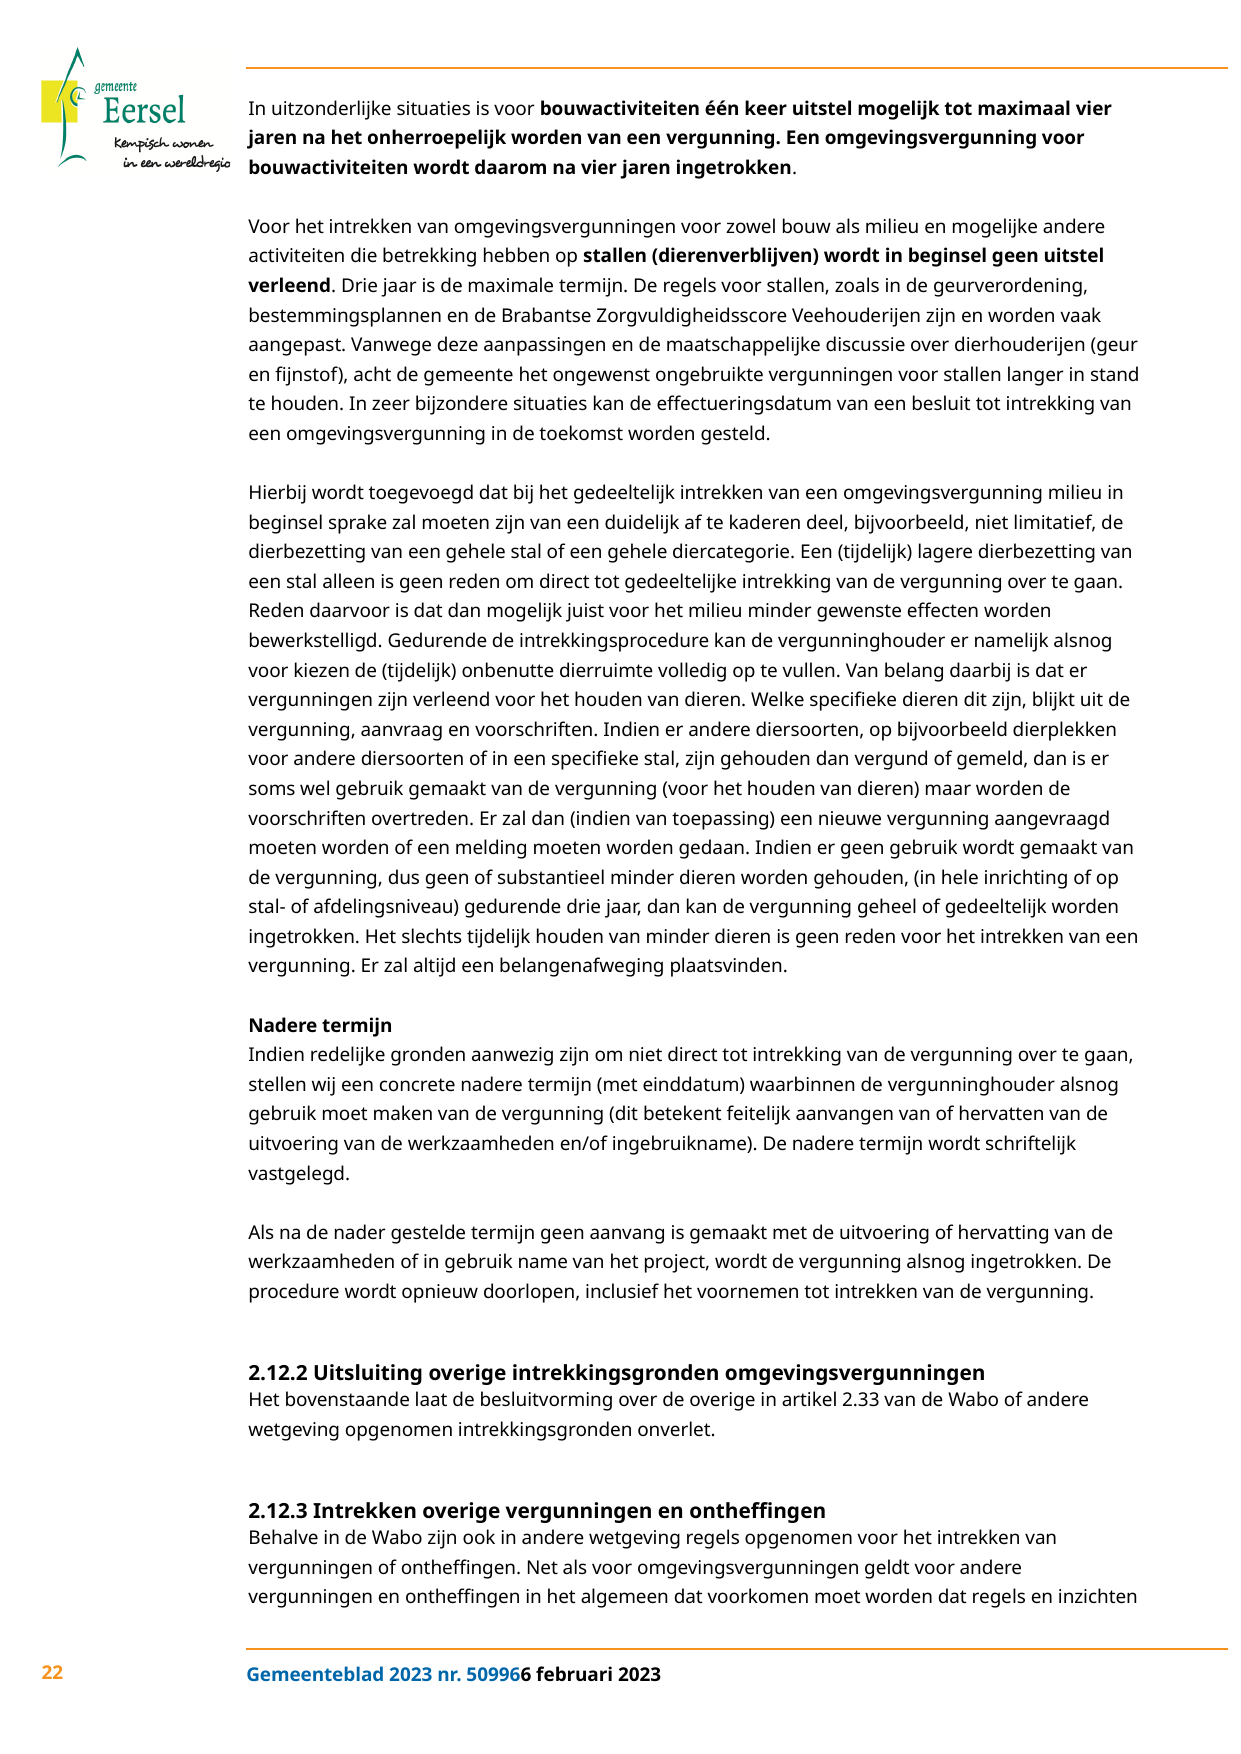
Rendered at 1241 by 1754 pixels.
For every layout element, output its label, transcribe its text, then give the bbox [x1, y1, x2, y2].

text 2.12.3 Intrekken overige vergunningen en ontheffingen [248, 1496, 1152, 1524]
text 2.12.2 Uitsluiting overige intrekkingsgronden omgevingsvergunningen [248, 1358, 1152, 1387]
picture [41, 47, 231, 172]
text Het bovenstaande laat de besluitvorming over de overige in artikel 2.33 van de Wabo of andere wetgeving opgenomen intrekkingsgronden onverlet. [248, 1387, 1152, 1442]
text Als na de nader gestelde termijn geen aanvang is gemaakt met de uitvoering of hervatting van de werkzaamheden of in gebruik name van het project, wordt de vergunning alsnog ingetrokken. De procedure wordt opnieuw doorlopen, inclusief het voornemen tot intrekken van de vergunning. [248, 1219, 1152, 1304]
text Indien redelijke gronden aanwezig zijn om niet direct tot intrekking van de vergunning over te gaan, stellen wij een concrete nadere termijn (met einddatum) waarbinnen de vergunninghouder alsnog gebruik moet maken van de vergunning (dit betekent feitelijk aanvangen van of hervatten van de uitvoering van de werkzaamheden en/of ingebruikname). De nadere termijn wordt schriftelijk vastgelegd. [248, 1041, 1152, 1186]
text Voor het intrekken van omgevingsvergunningen voor zowel bouw als milieu en mogelijke andere activiteiten die betrekking hebben op stallen (dierenverblijven) wordt in beginsel geen uitstel verleend. Drie jaar is de maximale termijn. De regels voor stallen, zoals in de geurverordening, bestemmingsplannen en de Brabantse Zorgvuldigheidsscore Veehouderijen zijn en worden vaak aangepast. Vanwege deze aanpassingen en de maatschappelijke discussie over dierhouderijen (geur en fijnstof), acht de gemeente het ongewenst ongebruikte vergunningen voor stallen langer in stand te houden. In zeer bijzondere situaties kan de effectueringsdatum van een besluit tot intrekking van een omgevingsvergunning in de toekomst worden gesteld. [248, 213, 1152, 446]
text Hierbij wordt toegevoegd dat bij het gedeeltelijk intrekken van een omgevingsvergunning milieu in beginsel sprake zal moeten zijn van een duidelijk af te kaderen deel, bijvoorbeeld, niet limitatief, de dierbezetting van een gehele stal of een gehele diercategorie. Een (tijdelijk) lagere dierbezetting van een stal alleen is geen reden om direct tot gedeeltelijke intrekking van de vergunning over te gaan. Reden daarvoor is dat dan mogelijk juist voor het milieu minder gewenste effecten worden bewerkstelligd. Gedurende de intrekkingsprocedure kan de vergunninghouder er namelijk alsnog voor kiezen de (tijdelijk) onbenutte dierruimte volledig op te vullen. Van belang daarbij is dat er vergunningen zijn verleend voor het houden van dieren. Welke specifieke dieren dit zijn, blijkt uit de vergunning, aanvraag en voorschriften. Indien er andere diersoorten, op bijvoorbeeld dierplekken voor andere diersoorten of in een specifieke stal, zijn gehouden dan vergund of gemeld, dan is er soms wel gebruik gemaakt van de vergunning (voor het houden van dieren) maar worden de voorschriften overtreden. Er zal dan (indien van toepassing) een nieuwe vergunning aangevraagd moeten worden of een melding moeten worden gedaan. Indien er geen gebruik wordt gemaakt van de vergunning, dus geen of substantieel minder dieren worden gehouden, (in hele inrichting of op stal- of afdelingsniveau) gedurende drie jaar, dan kan de vergunning geheel of gedeeltelijk worden ingetrokken. Het slechts tijdelijk houden van minder dieren is geen reden voor het intrekken van een vergunning. Er zal altijd een belangenafweging plaatsvinden. [248, 479, 1152, 978]
text Behalve in de Wabo zijn ook in andere wetgeving regels opgenomen voor het intrekken van vergunningen of ontheffingen. Net als voor omgevingsvergunningen geldt voor andere vergunningen en ontheffingen in het algemeen dat voorkomen moet worden dat regels en inzichten [248, 1524, 1152, 1609]
text In uitzonderlijke situaties is voor bouwactiviteiten één keer uitstel mogelijk tot maximaal vier jaren na het onherroepelijk worden van een vergunning. Een omgevingsvergunning voor bouwactiviteiten wordt daarom na vier jaren ingetrokken. [248, 95, 1152, 180]
text Nadere termijn [248, 1012, 1152, 1038]
